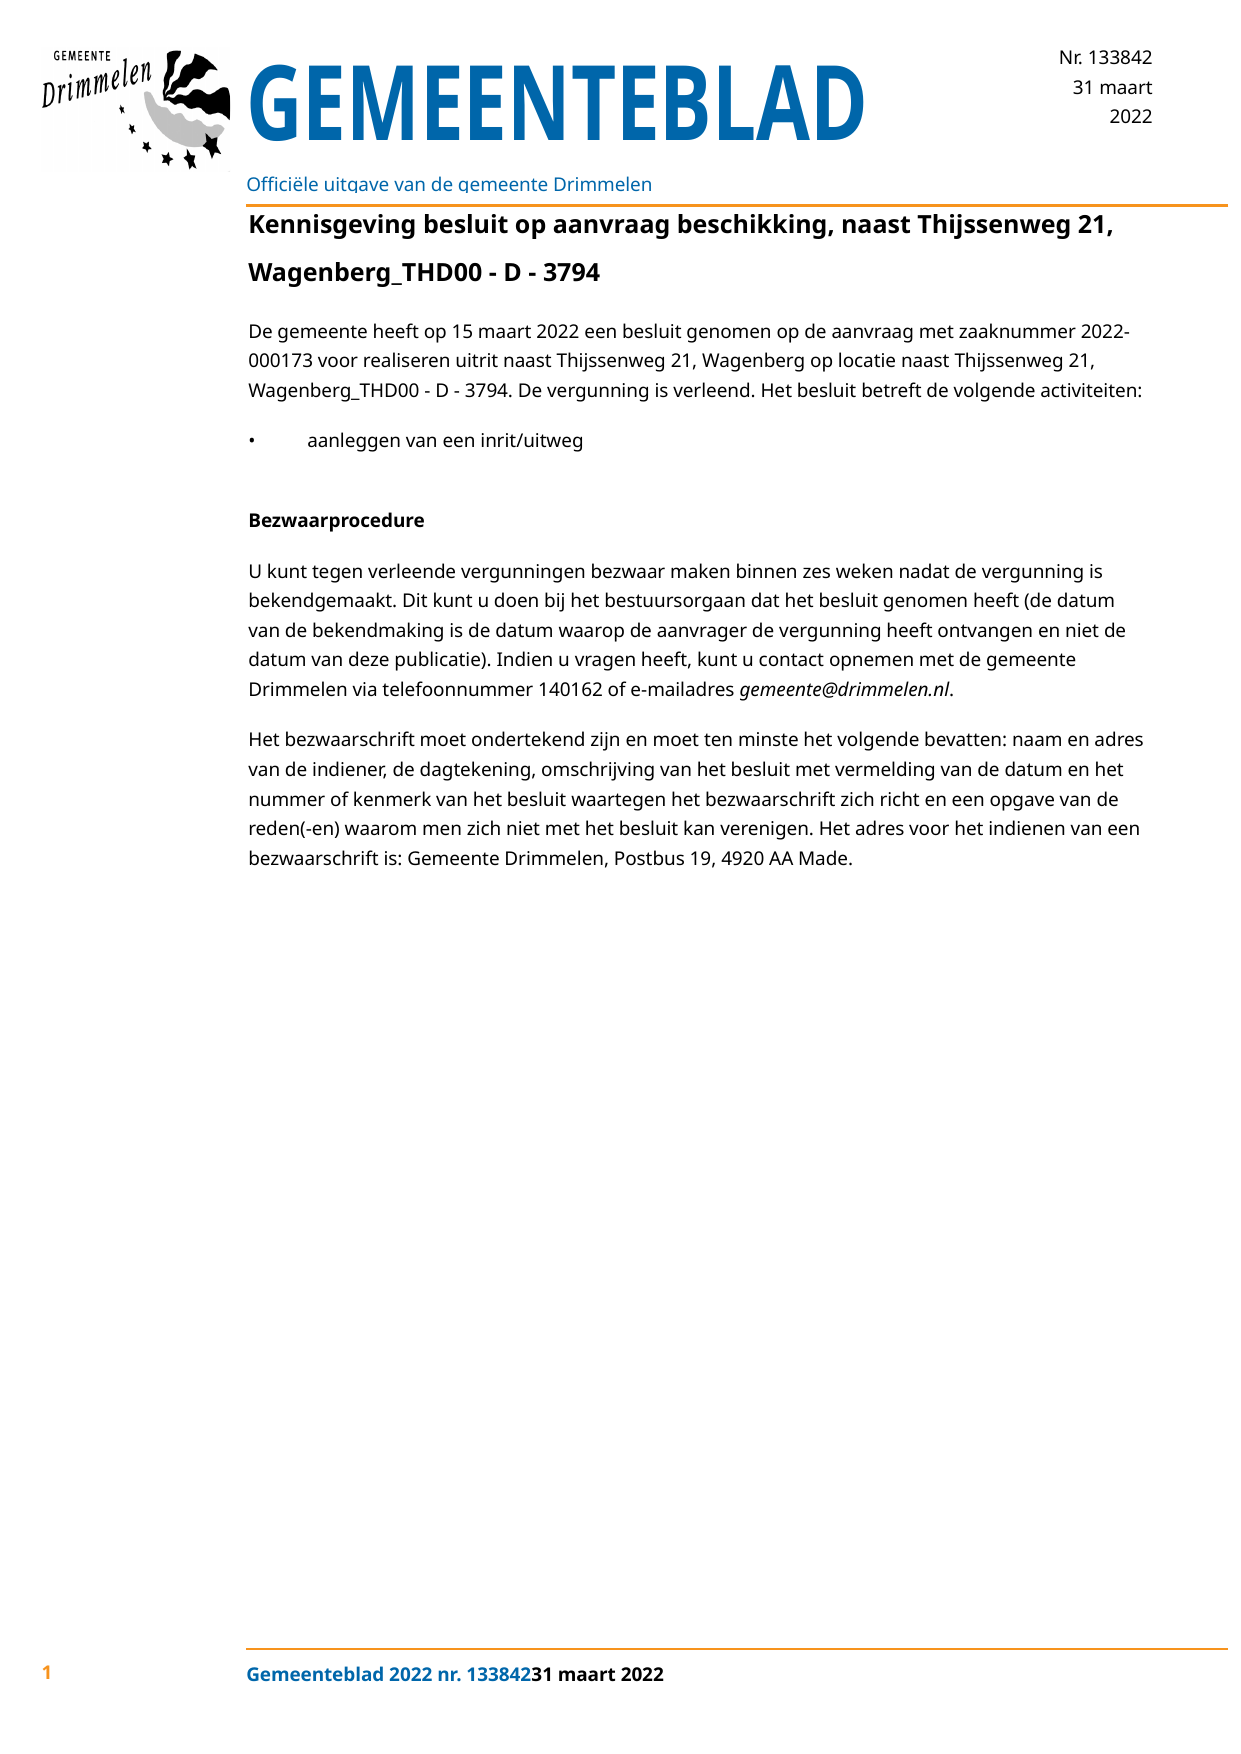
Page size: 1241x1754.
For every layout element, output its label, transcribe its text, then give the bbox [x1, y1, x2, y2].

text Kennisgeving besluit op aanvraag beschikking, naast Thijssenweg 21, Wagenberg_THD00 - D - 3794 [248, 207, 1152, 288]
list aanleggen van een inrit/uitweg [248, 427, 1152, 453]
text Bezwaarprocedure [248, 507, 1152, 533]
picture [41, 47, 231, 172]
text U kunt tegen verleende vergunningen bezwaar maken binnen zes weken nadat de vergunning is bekendgemaakt. Dit kunt u doen bij het bestuursorgaan dat het besluit genomen heeft (de datum van de bekendmaking is de datum waarop de aanvrager de vergunning heeft ontvangen en niet de datum van deze publicatie). Indien u vragen heeft, kunt u contact opnemen met de gemeente Drimmelen via telefoonnummer 140162 of e-mailadres gemeente@drimmelen.nl. [248, 558, 1152, 702]
text De gemeente heeft op 15 maart 2022 een besluit genomen op de aanvraag met zaaknummer 2022-000173 voor realiseren uitrit naast Thijssenweg 21, Wagenberg op locatie naast Thijssenweg 21, Wagenberg_THD00 - D - 3794. De vergunning is verleend. Het besluit betreft de volgende activiteiten: [248, 318, 1152, 403]
text Het bezwaarschrift moet ondertekend zijn en moet ten minste het volgende bevatten: naam en adres van de indiener, de dagtekening, omschrijving van het besluit met vermelding van de datum en het nummer of kenmerk van het besluit waartegen het bezwaarschrift zich richt en een opgave van de reden(-en) waarom men zich niet met het besluit kan verenigen. Het adres voor het indienen van een bezwaarschrift is: Gemeente Drimmelen, Postbus 19, 4920 AA Made. [248, 727, 1152, 871]
